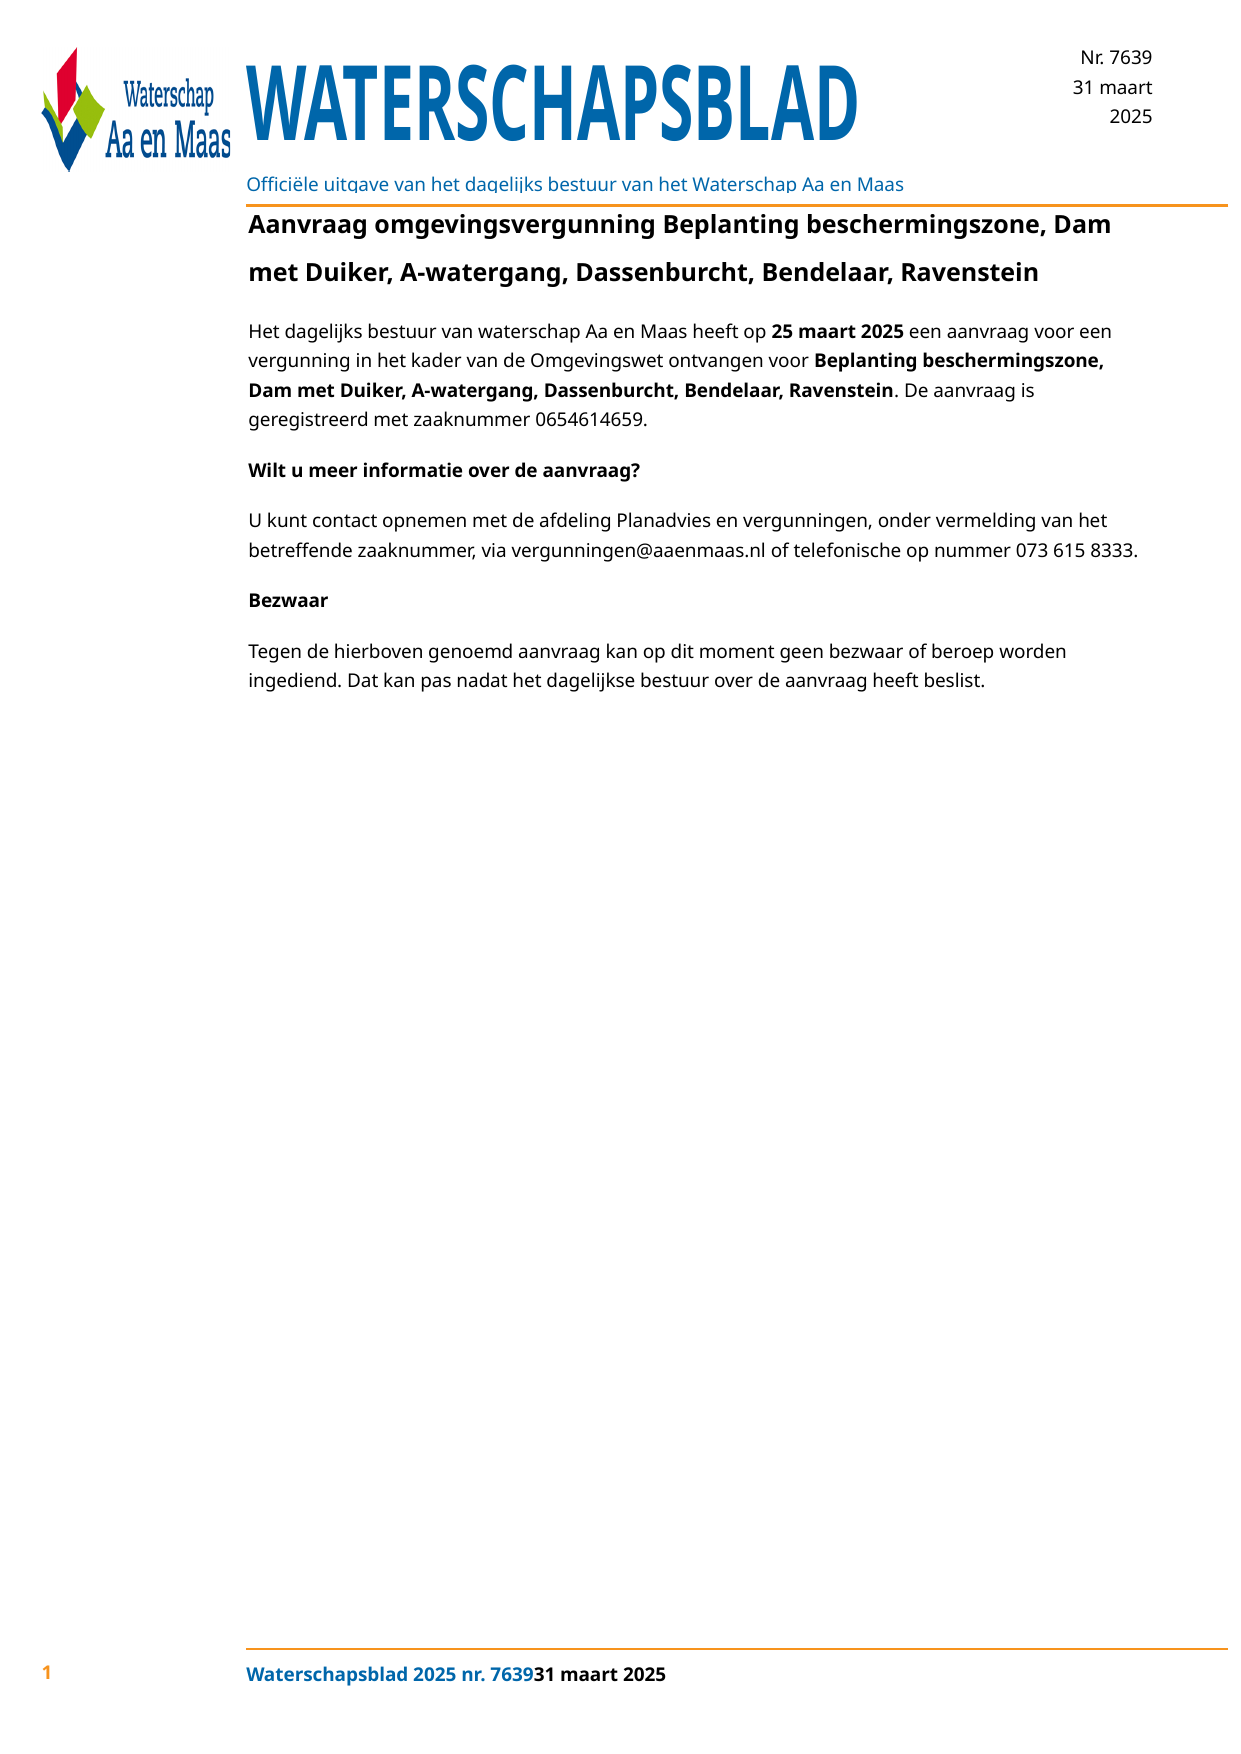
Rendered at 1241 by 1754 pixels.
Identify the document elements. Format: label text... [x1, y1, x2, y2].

text Het dagelijks bestuur van waterschap Aa en Maas heeft op 25 maart 2025 een aanvraag voor een vergunning in het kader van de Omgevingswet ontvangen voor Beplanting beschermingszone, Dam met Duiker, A-watergang, Dassenburcht, Bendelaar, Ravenstein. De aanvraag is geregistreerd met zaaknummer 0654614659. [248, 318, 1152, 432]
text Tegen de hierboven genoemd aanvraag kan op dit moment geen bezwaar of beroep worden ingediend. Dat kan pas nadat het dagelijkse bestuur over de aanvraag heeft beslist. [248, 638, 1152, 693]
text Wilt u meer informatie over de aanvraag? [248, 457, 1152, 483]
text Aanvraag omgevingsvergunning Beplanting beschermingszone, Dam met Duiker, A-watergang, Dassenburcht, Bendelaar, Ravenstein [248, 207, 1152, 288]
picture [41, 47, 231, 172]
text Bezwaar [248, 587, 1152, 613]
text U kunt contact opnemen met de afdeling Planadvies en vergunningen, onder vermelding van het betreffende zaaknummer, via vergunningen@aaenmaas.nl of telefonische op nummer 073 615 8333. [248, 507, 1152, 563]
